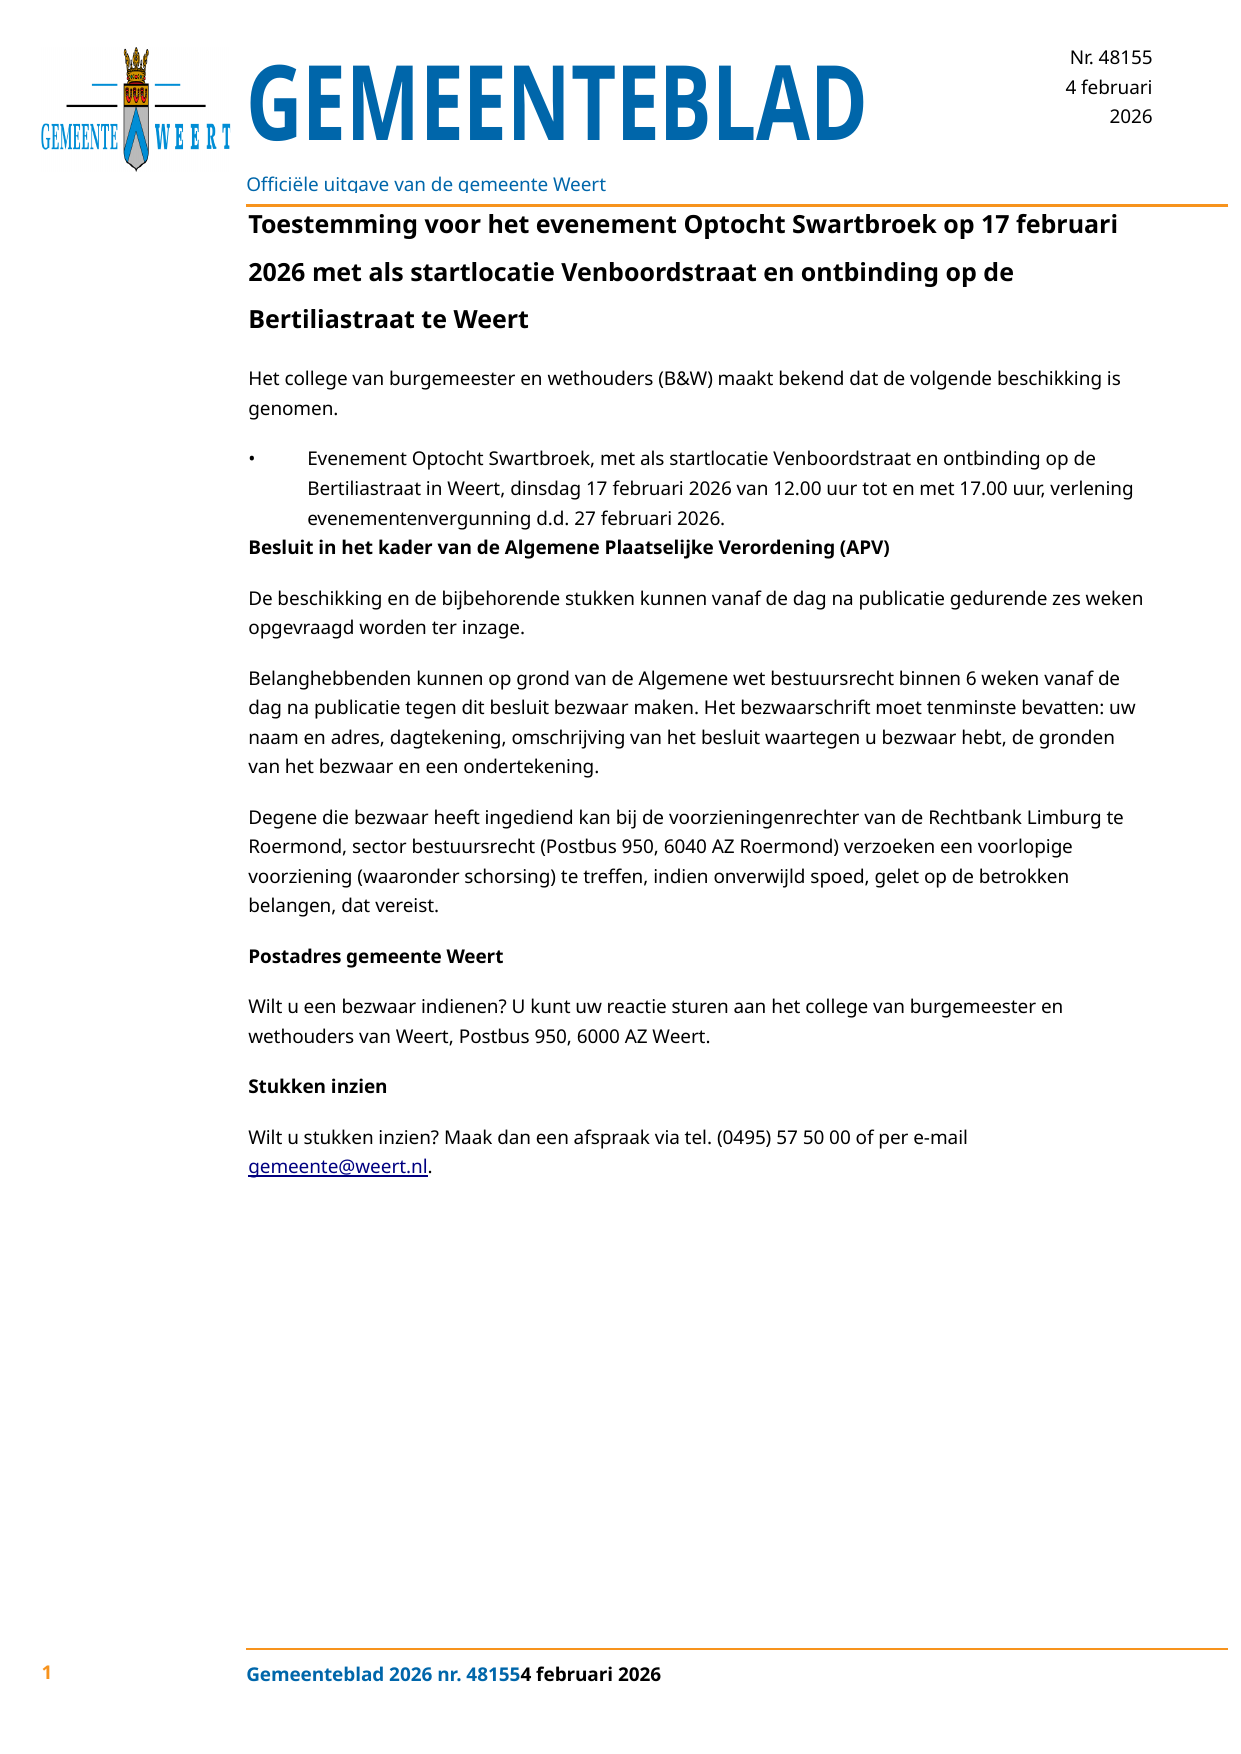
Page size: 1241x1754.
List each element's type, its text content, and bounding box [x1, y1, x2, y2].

list Evenement Optocht Swartbroek, met als startlocatie Venboordstraat en ontbinding op de Bertiliastraat in Weert, dinsdag 17 februari 2026 van 12.00 uur tot en met 17.00 uur, verlening evenementenvergunning d.d. 27 februari 2026. [248, 446, 1152, 530]
text Wilt u een bezwaar indienen? U kunt uw reactie sturen aan het college van burgemeester en wethouders van Weert, Postbus 950, 6000 AZ Weert. [248, 993, 1152, 1049]
text Stukken inzien [248, 1073, 1152, 1099]
text Wilt u stukken inzien? Maak dan een afspraak via tel. (0495) 57 50 00 of per e-mail gemeente@weert.nl. [248, 1124, 1152, 1179]
text De beschikking en de bijbehorende stukken kunnen vanaf de dag na publicatie gedurende zes weken opgevraagd worden ter inzage. [248, 585, 1152, 640]
text Het college van burgemeester en wethouders (B&W) maakt bekend dat de volgende beschikking is genomen. [248, 366, 1152, 421]
text Besluit in het kader van de Algemene Plaatselijke Verordening (APV) [248, 534, 1152, 560]
picture [41, 47, 231, 172]
text Belanghebbenden kunnen op grond van de Algemene wet bestuursrecht binnen 6 weken vanaf de dag na publicatie tegen dit besluit bezwaar maken. Het bezwaarschrift moet tenminste bevatten: uw naam en adres, dagtekening, omschrijving van het besluit waartegen u bezwaar hebt, de gronden van het bezwaar en een ondertekening. [248, 665, 1152, 779]
text Degene die bezwaar heeft ingediend kan bij de voorzieningenrechter van de Rechtbank Limburg te Roermond, sector bestuursrecht (Postbus 950, 6040 AZ Roermond) verzoeken een voorlopige voorziening (waaronder schorsing) te treffen, indien onverwijld spoed, gelet op de betrokken belangen, dat vereist. [248, 804, 1152, 918]
text Postadres gemeente Weert [248, 943, 1152, 969]
text Toestemming voor het evenement Optocht Swartbroek op 17 februari 2026 met als startlocatie Venboordstraat en ontbinding op de Bertiliastraat te Weert [248, 207, 1152, 336]
